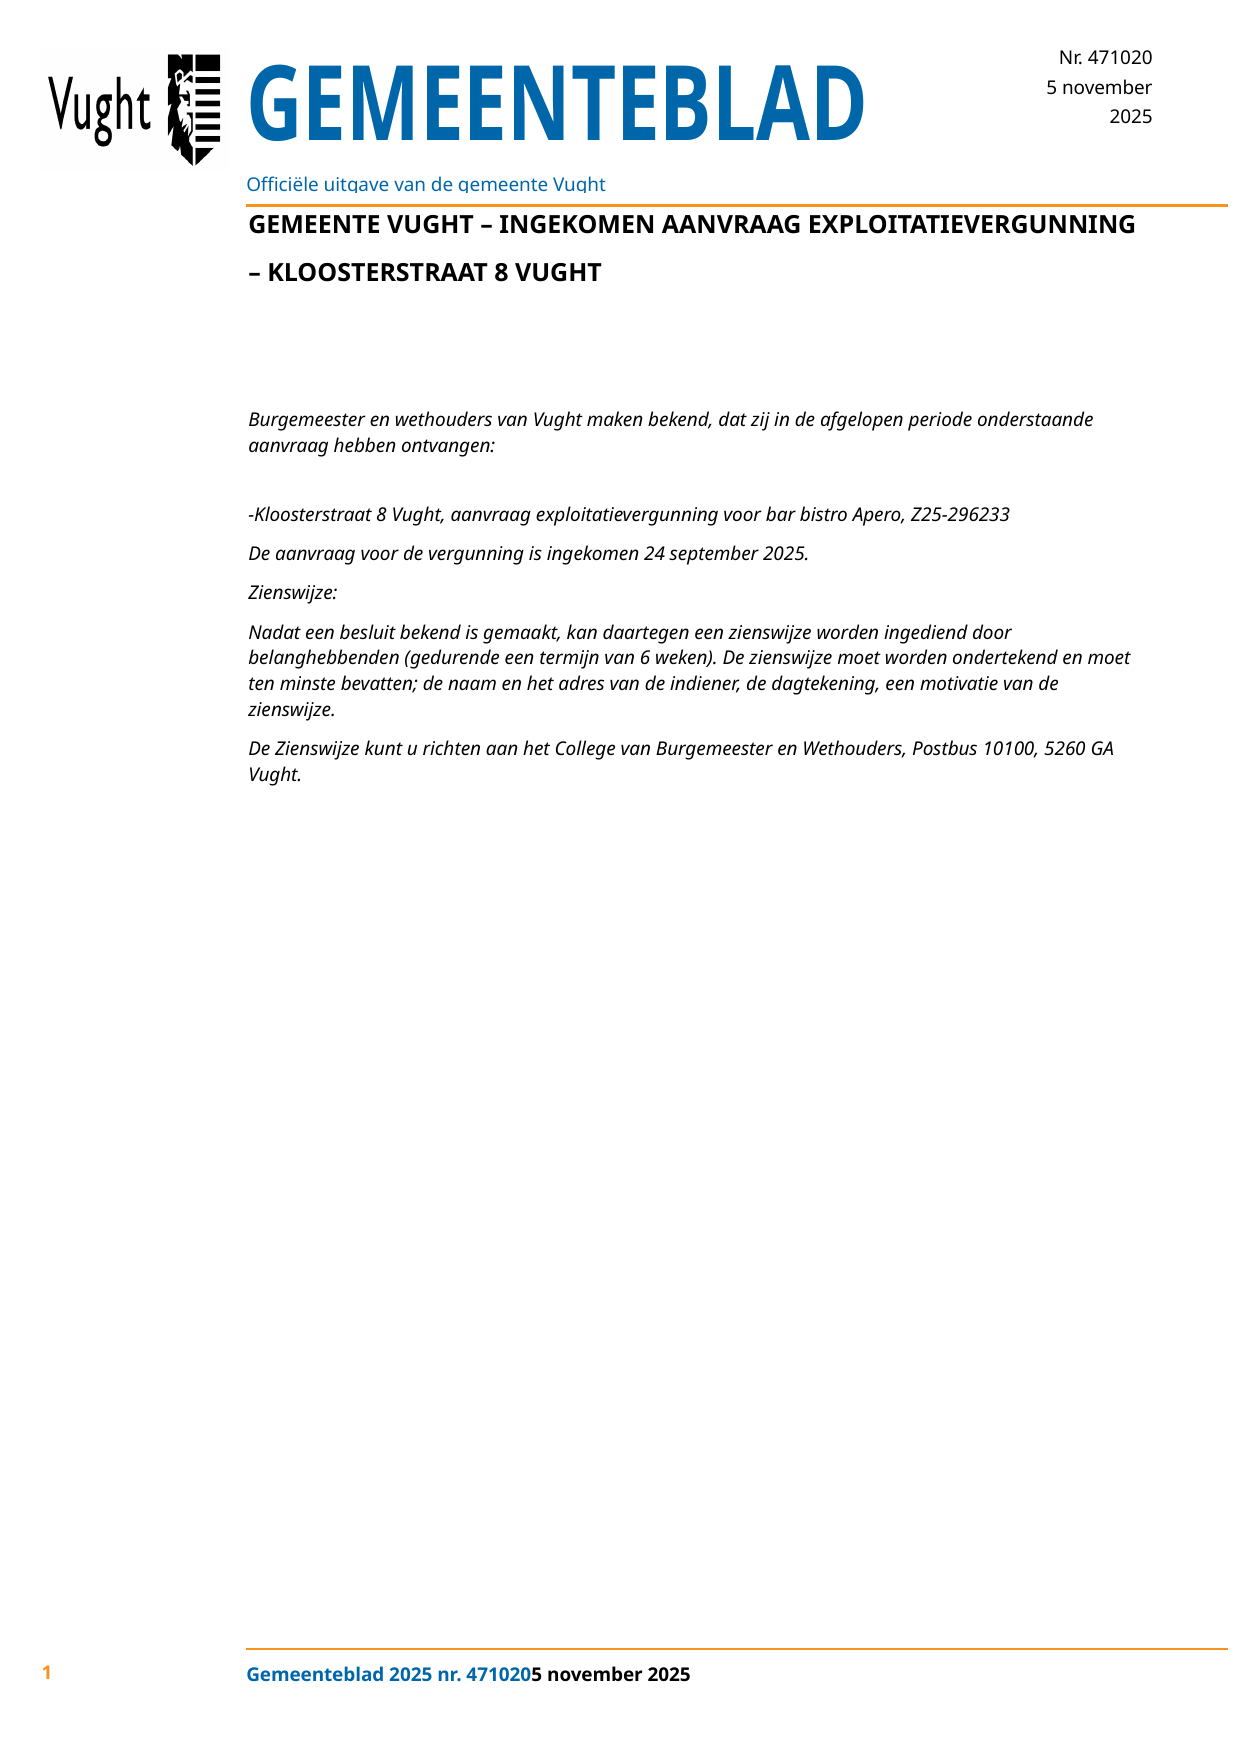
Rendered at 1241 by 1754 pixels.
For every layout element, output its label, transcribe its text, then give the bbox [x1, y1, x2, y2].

text Nadat een besluit bekend is gemaakt, kan daartegen een zienswijze worden ingediend door belanghebbenden (gedurende een termijn van 6 weken). De zienswijze moet worden ondertekend en moet ten minste bevatten; de naam en het adres van de indiener, de dagtekening, een motivatie van de zienswijze. [248, 619, 1152, 722]
text De Zienswijze kunt u richten aan het College van Burgemeester en Wethouders, Postbus 10100, 5260 GA Vught. [248, 735, 1152, 787]
text Burgemeester en wethouders van Vught maken bekend, dat zij in de afgelopen periode onderstaande aanvraag hebben ontvangen: [248, 406, 1152, 458]
text -Kloosterstraat 8 Vught, aanvraag exploitatievergunning voor bar bistro Apero, Z25-296233 [248, 501, 1152, 527]
text GEMEENTE VUGHT – INGEKOMEN AANVRAAG EXPLOITATIEVERGUNNING – KLOOSTERSTRAAT 8 VUGHT [248, 207, 1152, 288]
text De aanvraag voor de vergunning is ingekomen 24 september 2025. [248, 540, 1152, 566]
picture [41, 47, 231, 172]
text Zienswijze: [248, 579, 1152, 605]
